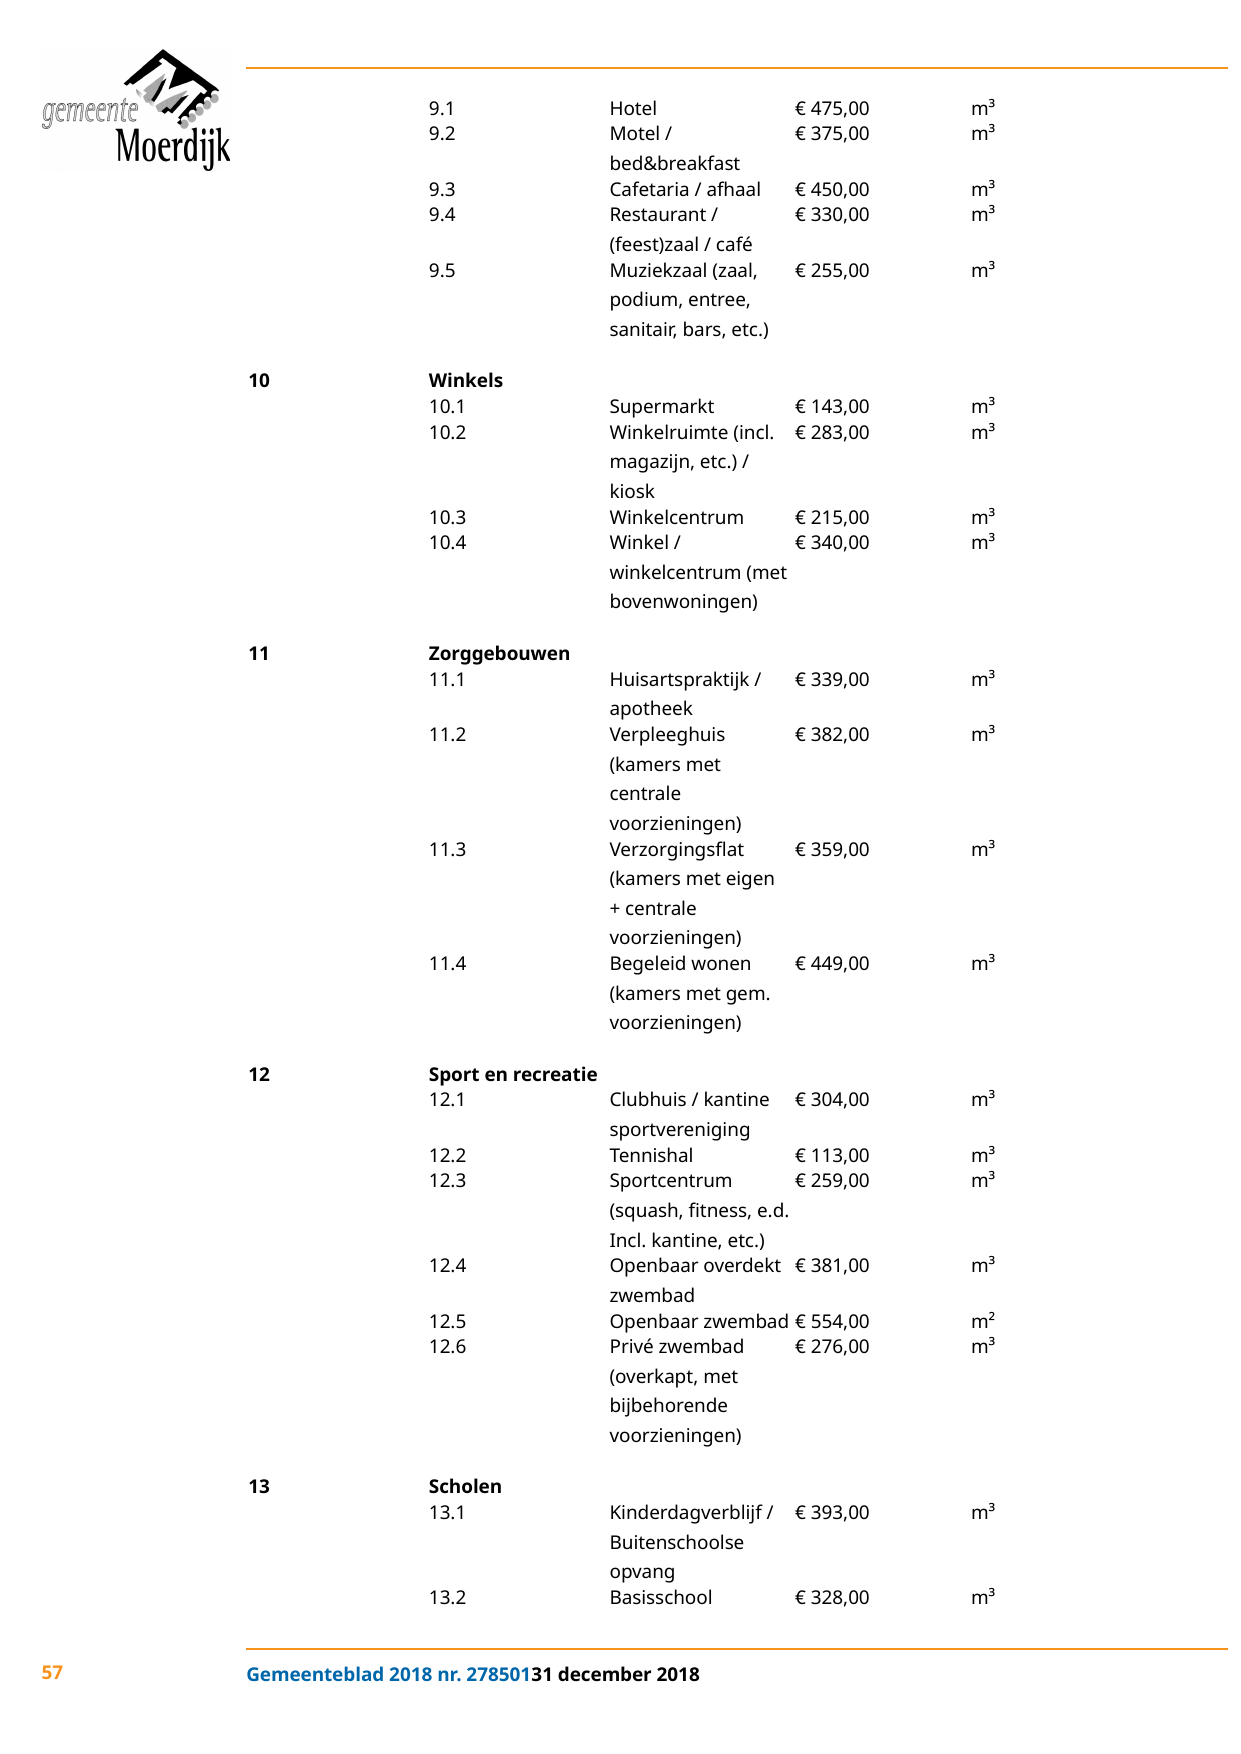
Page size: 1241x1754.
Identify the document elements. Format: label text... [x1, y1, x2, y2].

table_cell Muziekzaal (zaal, podium, entree, sanitair, bars, etc.) [609, 257, 790, 342]
table_cell 12.5 [429, 1308, 609, 1333]
table_cell 10.1 [429, 393, 609, 419]
table_cell [248, 95, 429, 121]
table_cell m³ [971, 1334, 1152, 1448]
table_cell m³ [971, 1500, 1152, 1584]
table_cell Winkelcentrum [609, 504, 790, 529]
table_cell [248, 419, 429, 504]
table_cell 12.1 [429, 1087, 609, 1142]
table_cell € 259,00 [790, 1168, 971, 1252]
table_cell € 393,00 [790, 1500, 971, 1584]
table_cell 9.1 [429, 95, 609, 121]
table_cell Verzorgingsflat (kamers met eigen + centrale voorzieningen) [609, 836, 790, 950]
table_cell Winkel / winkelcentrum (met bovenwoningen) [609, 530, 790, 614]
table_cell 10 [248, 368, 429, 393]
table_cell [248, 836, 429, 950]
table_cell 10.2 [429, 419, 609, 504]
table_cell 13 [248, 1474, 429, 1499]
table_cell € 276,00 [790, 1334, 971, 1448]
table_cell 12.6 [429, 1334, 609, 1448]
table_cell [248, 1087, 429, 1142]
table_cell € 475,00 [790, 95, 971, 121]
table_cell 12.2 [429, 1142, 609, 1168]
table_cell € 283,00 [790, 419, 971, 504]
table_cell m³ [971, 257, 1152, 342]
table_cell 12.4 [429, 1253, 609, 1308]
table_cell m³ [971, 1142, 1152, 1168]
table_cell Supermarkt [609, 393, 790, 419]
table_cell € 328,00 [790, 1584, 971, 1610]
table_cell € 255,00 [790, 257, 971, 342]
table_cell 9.3 [429, 176, 609, 202]
table_cell m³ [971, 393, 1152, 419]
table_cell [248, 202, 429, 257]
table_cell Openbaar overdekt zwembad [609, 1253, 790, 1308]
table_cell [248, 176, 429, 202]
table_cell m³ [971, 721, 1152, 836]
table_cell Restaurant / (feest)zaal / café [609, 202, 790, 257]
table_cell Begeleid wonen (kamers met gem. voorzieningen) [609, 950, 790, 1035]
table_cell 9.4 [429, 202, 609, 257]
table_cell Clubhuis / kantine sportvereniging [609, 1087, 790, 1142]
table_cell 11.4 [429, 950, 609, 1035]
table_cell € 330,00 [790, 202, 971, 257]
table_cell [248, 121, 429, 176]
table_cell m³ [971, 1253, 1152, 1308]
table_cell € 215,00 [790, 504, 971, 529]
table_cell m² [971, 1308, 1152, 1333]
table_cell m³ [971, 950, 1152, 1035]
table_cell m³ [971, 504, 1152, 529]
table_cell [248, 1308, 429, 1333]
table_cell [248, 342, 429, 367]
table_cell [248, 393, 429, 419]
table_cell 9.2 [429, 121, 609, 176]
table_cell Cafetaria / afhaal [609, 176, 790, 202]
table_cell [248, 1584, 429, 1610]
table_cell Winkels [429, 368, 609, 393]
table_cell 13.1 [429, 1500, 609, 1584]
table_cell Scholen [429, 1474, 609, 1499]
table_cell 11 [248, 640, 429, 666]
table_cell Motel / bed&breakfast [609, 121, 790, 176]
table_cell 11.2 [429, 721, 609, 836]
table_cell [248, 1142, 429, 1168]
table_cell [248, 504, 429, 529]
table_cell m³ [971, 121, 1152, 176]
picture [41, 47, 231, 172]
table_cell Sport en recreatie [429, 1061, 609, 1087]
table_cell [248, 1448, 429, 1474]
table_cell 10.3 [429, 504, 609, 529]
table_cell [248, 721, 429, 836]
table_cell m³ [971, 202, 1152, 257]
table_cell Openbaar zwembad [609, 1308, 790, 1333]
table_cell 10.4 [429, 530, 609, 614]
table_cell [248, 666, 429, 721]
table_cell 11.1 [429, 666, 609, 721]
table_cell [248, 615, 429, 640]
table_cell Tennishal [609, 1142, 790, 1168]
table_cell [248, 1035, 429, 1061]
table_cell [248, 530, 429, 614]
table_cell m³ [971, 95, 1152, 121]
table_cell 12.3 [429, 1168, 609, 1252]
table_cell 11.3 [429, 836, 609, 950]
table_cell m³ [971, 836, 1152, 950]
table_cell € 304,00 [790, 1087, 971, 1142]
table_cell 13.2 [429, 1584, 609, 1610]
table_cell € 554,00 [790, 1308, 971, 1333]
table_cell [248, 950, 429, 1035]
table_cell [248, 1500, 429, 1584]
table_cell € 449,00 [790, 950, 971, 1035]
table_cell Kinderdagverblijf / Buitenschoolse opvang [609, 1500, 790, 1584]
table_cell [248, 1168, 429, 1252]
table_cell m³ [971, 176, 1152, 202]
table_cell € 143,00 [790, 393, 971, 419]
table_cell € 381,00 [790, 1253, 971, 1308]
table_cell Sportcentrum (squash, fitness, e.d. Incl. kantine, etc.) [609, 1168, 790, 1252]
table_cell Huisartspraktijk / apotheek [609, 666, 790, 721]
table_cell m³ [971, 1087, 1152, 1142]
table_cell € 359,00 [790, 836, 971, 950]
table_cell [248, 1253, 429, 1308]
table_cell m³ [971, 666, 1152, 721]
table_cell m³ [971, 419, 1152, 504]
table_cell € 339,00 [790, 666, 971, 721]
table_cell € 340,00 [790, 530, 971, 614]
table_cell m³ [971, 1168, 1152, 1252]
table_cell [248, 257, 429, 342]
table_cell [248, 1334, 429, 1448]
table_cell m³ [971, 1584, 1152, 1610]
table_cell € 113,00 [790, 1142, 971, 1168]
table_cell 9.5 [429, 257, 609, 342]
table_cell € 382,00 [790, 721, 971, 836]
table_cell Zorggebouwen [429, 640, 609, 666]
table_cell Basisschool [609, 1584, 790, 1610]
table_cell 12 [248, 1061, 429, 1087]
table_cell Verpleeghuis (kamers met centrale voorzieningen) [609, 721, 790, 836]
table_cell Hotel [609, 95, 790, 121]
table_cell Privé zwembad (overkapt, met bijbehorende voorzieningen) [609, 1334, 790, 1448]
table_cell € 450,00 [790, 176, 971, 202]
table_cell m³ [971, 530, 1152, 614]
table_cell € 375,00 [790, 121, 971, 176]
table_cell Winkelruimte (incl. magazijn, etc.) / kiosk [609, 419, 790, 504]
